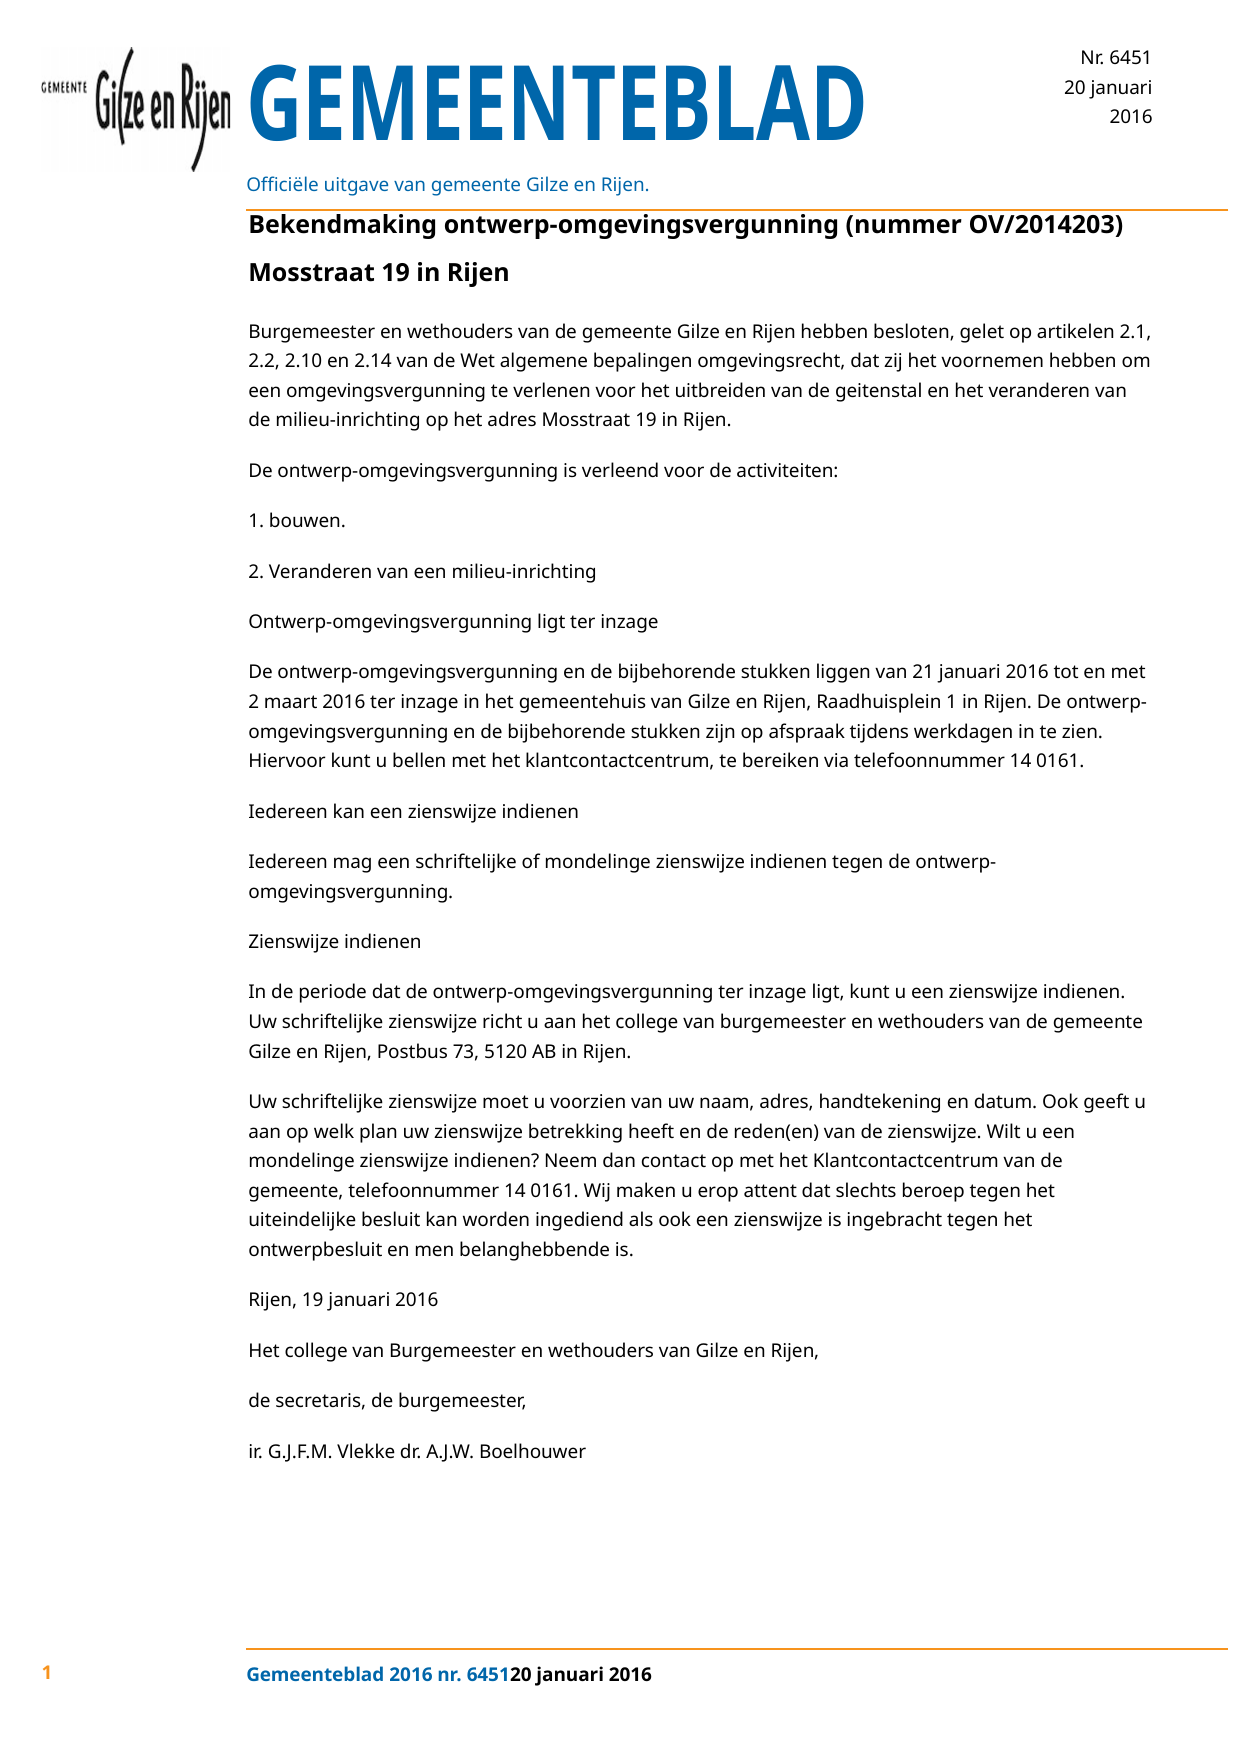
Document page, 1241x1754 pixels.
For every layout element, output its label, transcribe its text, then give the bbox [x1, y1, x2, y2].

text Het college van Burgemeester en wethouders van Gilze en Rijen, [248, 1337, 1152, 1363]
picture [41, 47, 231, 172]
text Rijen, 19 januari 2016 [248, 1287, 1152, 1312]
text ir. G.J.F.M. Vlekke dr. A.J.W. Boelhouwer [248, 1438, 1152, 1464]
text 1. bouwen. [248, 507, 1152, 533]
text 2. Veranderen van een milieu-inrichting [248, 558, 1152, 584]
text De ontwerp-omgevingsvergunning en de bijbehorende stukken liggen van 21 januari 2016 tot en met 2 maart 2016 ter inzage in het gemeentehuis van Gilze en Rijen, Raadhuisplein 1 in Rijen. De ontwerp-omgevingsvergunning en de bijbehorende stukken zijn op afspraak tijdens werkdagen in te zien. Hiervoor kunt u bellen met het klantcontactcentrum, te bereiken via telefoonnummer 14 0161. [248, 659, 1152, 773]
text Burgemeester en wethouders van de gemeente Gilze en Rijen hebben besloten, gelet op artikelen 2.1, 2.2, 2.10 en 2.14 van de Wet algemene bepalingen omgevingsrecht, dat zij het voornemen hebben om een omgevingsvergunning te verlenen voor het uitbreiden van de geitenstal en het veranderen van de milieu-inrichting op het adres Mosstraat 19 in Rijen. [248, 318, 1152, 432]
text Uw schriftelijke zienswijze moet u voorzien van uw naam, adres, handtekening en datum. Ook geeft u aan op welk plan uw zienswijze betrekking heeft en de reden(en) van de zienswijze. Wilt u een mondelinge zienswijze indienen? Neem dan contact op met het Klantcontactcentrum van de gemeente, telefoonnummer 14 0161. Wij maken u erop attent dat slechts beroep tegen het uiteindelijke besluit kan worden ingediend als ook een zienswijze is ingebracht tegen het ontwerpbesluit en men belanghebbende is. [248, 1088, 1152, 1262]
text Ontwerp-omgevingsvergunning ligt ter inzage [248, 608, 1152, 634]
text de secretaris, de burgemeester, [248, 1387, 1152, 1413]
text De ontwerp-omgevingsvergunning is verleend voor de activiteiten: [248, 457, 1152, 483]
text Bekendmaking ontwerp-omgevingsvergunning (nummer OV/2014203) Mosstraat 19 in Rijen [248, 211, 1152, 288]
text In de periode dat de ontwerp-omgevingsvergunning ter inzage ligt, kunt u een zienswijze indienen. Uw schriftelijke zienswijze richt u aan het college van burgemeester en wethouders van de gemeente Gilze en Rijen, Postbus 73, 5120 AB in Rijen. [248, 979, 1152, 1064]
text Iedereen kan een zienswijze indienen [248, 798, 1152, 824]
text Iedereen mag een schriftelijke of mondelinge zienswijze indienen tegen de ontwerp-omgevingsvergunning. [248, 848, 1152, 904]
text Zienswijze indienen [248, 928, 1152, 954]
